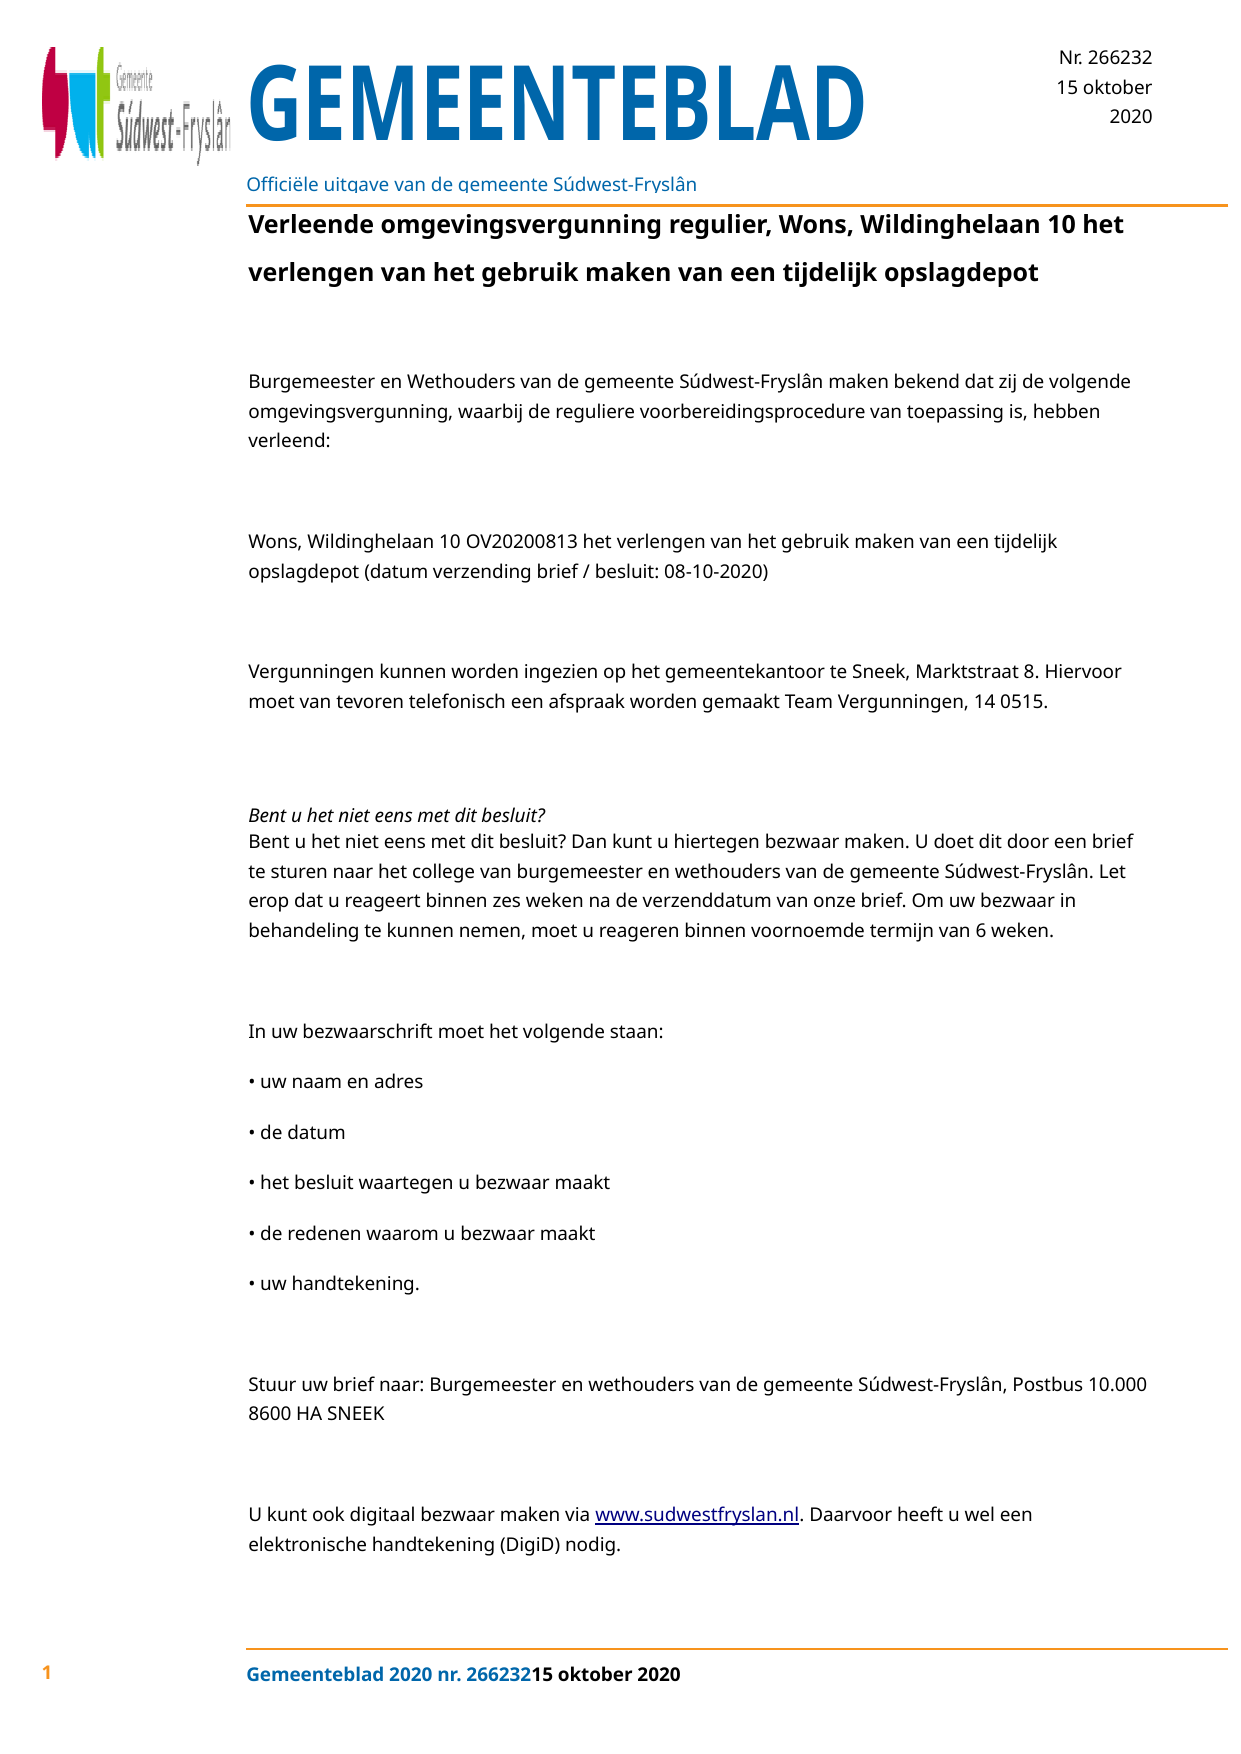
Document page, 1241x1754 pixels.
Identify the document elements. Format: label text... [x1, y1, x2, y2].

text • het besluit waartegen u bezwaar maakt [248, 1169, 1152, 1195]
text • de redenen waarom u bezwaar maakt [248, 1220, 1152, 1245]
text In uw bezwaarschrift moet het volgende staan: [248, 1018, 1152, 1044]
text Stuur uw brief naar: Burgemeester en wethouders van de gemeente Súdwest-Fryslân, Postbus 10.000 8600 HA SNEEK [248, 1371, 1152, 1426]
text Vergunningen kunnen worden ingezien op het gemeentekantoor te Sneek, Marktstraat 8. Hiervoor moet van tevoren telefonisch een afspraak worden gemaakt Team Vergunningen, 14 0515. [248, 659, 1152, 714]
text • uw naam en adres [248, 1068, 1152, 1094]
text Burgemeester en Wethouders van de gemeente Súdwest-Fryslân maken bekend dat zij de volgende omgevingsvergunning, waarbij de reguliere voorbereidingsprocedure van toepassing is, hebben verleend: [248, 368, 1152, 453]
text Verleende omgevingsvergunning regulier, Wons, Wildinghelaan 10 het verlengen van het gebruik maken van een tijdelijk opslagdepot [248, 207, 1152, 288]
text Bent u het niet eens met dit besluit? Dan kunt u hiertegen bezwaar maken. U doet dit door een brief te sturen naar het college van burgemeester en wethouders van de gemeente Súdwest-Fryslân. Let erop dat u reageert binnen zes weken na de verzenddatum van onze brief. Om uw bezwaar in behandeling te kunnen nemen, moet u reageren binnen voornoemde termijn van 6 weken. [248, 828, 1152, 943]
text • uw handtekening. [248, 1270, 1152, 1296]
text U kunt ook digitaal bezwaar maken via www.sudwestfryslan.nl. Daarvoor heeft u wel een elektronische handtekening (DigiD) nodig. [248, 1501, 1152, 1557]
text Wons, Wildinghelaan 10 OV20200813 het verlengen van het gebruik maken van een tijdelijk opslagdepot (datum verzending brief / besluit: 08-10-2020) [248, 528, 1152, 584]
picture [41, 47, 231, 172]
text • de datum [248, 1119, 1152, 1144]
text Bent u het niet eens met dit besluit? [248, 803, 1152, 828]
